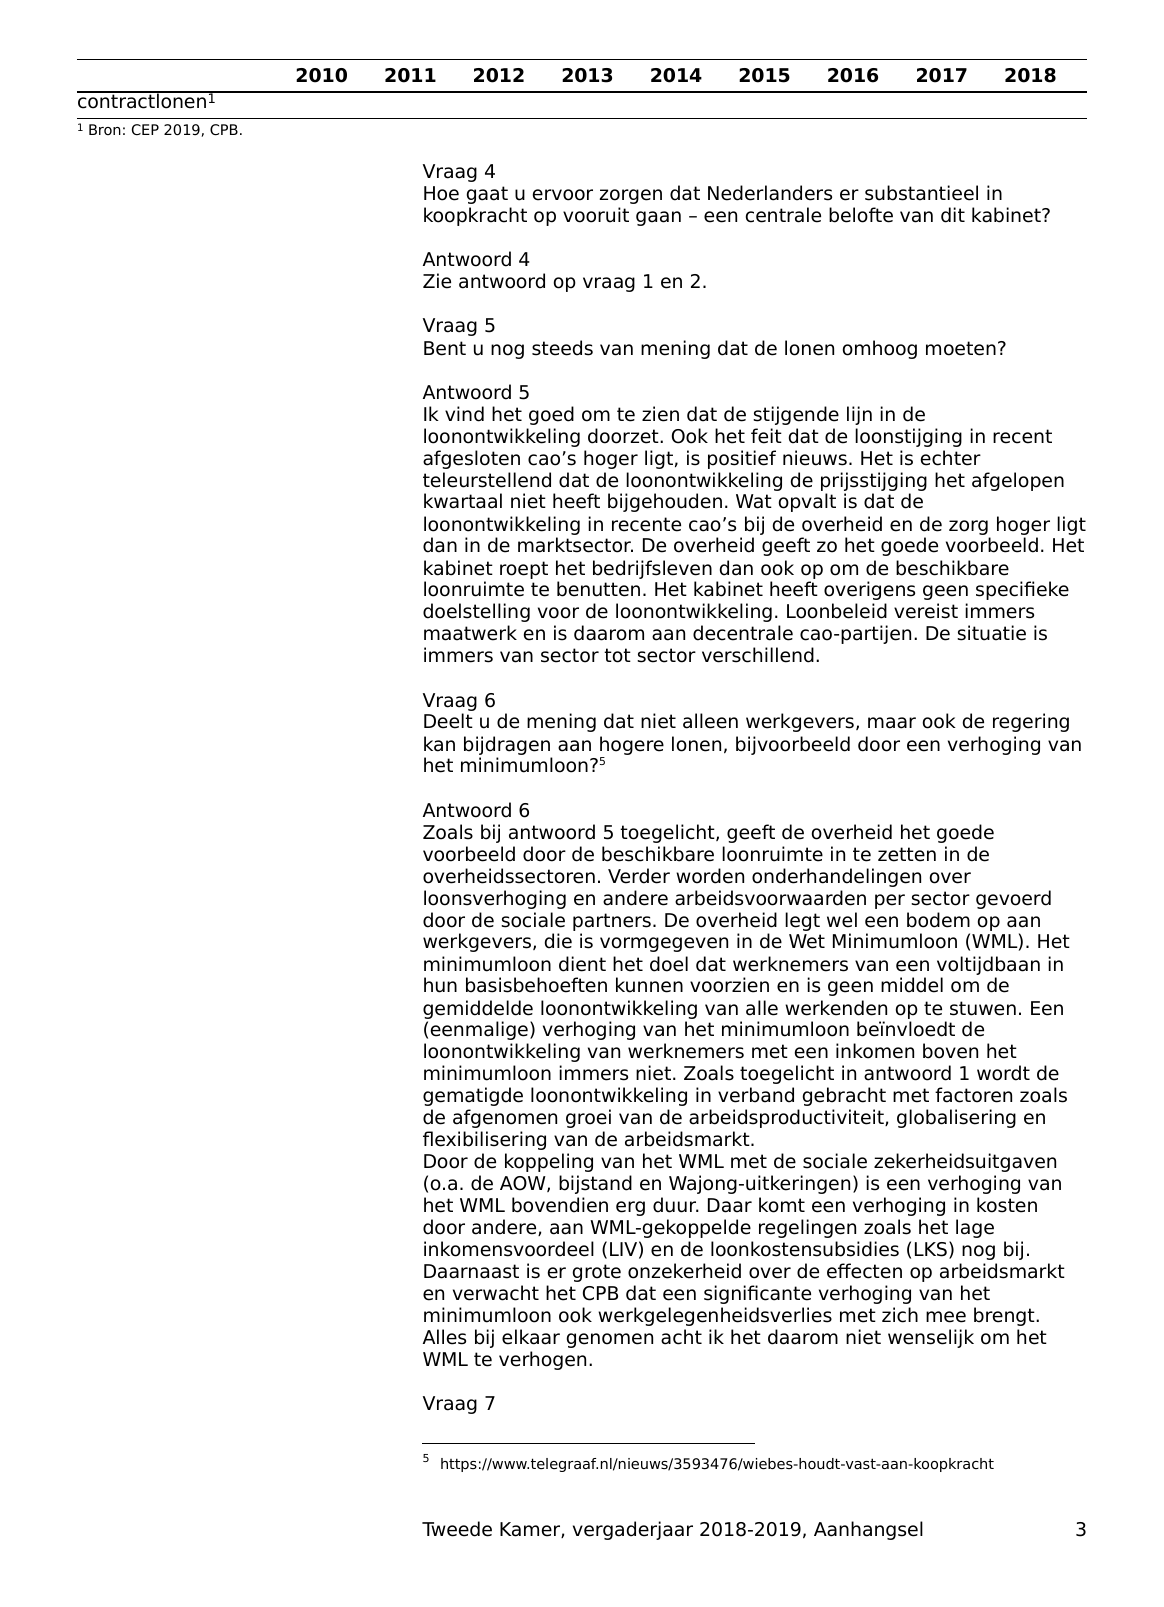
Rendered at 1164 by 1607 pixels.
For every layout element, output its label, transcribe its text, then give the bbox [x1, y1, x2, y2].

text Bent u nog steeds van mening dat de lonen omhoog moeten? [422, 337, 1087, 359]
table_cell [644, 93, 732, 118]
table_cell [732, 93, 821, 118]
text Antwoord 5 [422, 382, 1087, 403]
text Vraag 4 [422, 161, 1087, 183]
table_cell contractlonen1 [77, 93, 289, 118]
text Ik vind het goed om te zien dat de stijgende lijn in de loonontwikkeling doorzet. Ook het feit dat de loonstijging in recent afgesloten cao’s hoger ligt, is positief nieuws. Het is echter teleurstellend dat de loonontwikkeling de prijsstijging het afgelopen kwartaal niet heeft bijgehouden. Wat opvalt is dat de loonontwikkeling in recente cao’s bij de overheid en de zorg hoger ligt dan in de marktsector. De overheid geeft zo het goede voorbeeld. Het kabinet roept het bedrijfsleven dan ook op om de beschikbare loonruimte te benutten. Het kabinet heeft overigens geen specifieke doelstelling voor de loonontwikkeling. Loonbeleid vereist immers maatwerk en is daarom aan decentrale cao-partijen. De situatie is immers van sector tot sector verschillend. [422, 403, 1087, 667]
text Vraag 7 [422, 1393, 1087, 1415]
table_header 2011 [378, 60, 466, 91]
table_cell [378, 93, 466, 118]
table_header 2018 [998, 60, 1087, 91]
table_header 2016 [821, 60, 909, 91]
table_cell [998, 93, 1087, 118]
table_header 2010 [289, 60, 378, 91]
text Vraag 6 [422, 689, 1087, 711]
table_cell [466, 93, 555, 118]
table_header 2014 [644, 60, 732, 91]
text Vraag 5 [422, 315, 1087, 337]
text https://www.telegraaf.nl/nieuws/3593476/wiebes-houdt-vast-aan-koopkracht [422, 1452, 1087, 1474]
table_header 2017 [909, 60, 998, 91]
text Antwoord 6 [422, 799, 1087, 822]
table_header [77, 60, 289, 91]
table_header 2012 [466, 60, 555, 91]
table_cell [909, 93, 998, 118]
table_cell [555, 93, 644, 118]
table_cell [821, 93, 909, 118]
text Hoe gaat u ervoor zorgen dat Nederlanders er substantieel in koopkracht op vooruit gaan – een centrale belofte van dit kabinet? [422, 183, 1087, 227]
table_header 2013 [555, 60, 644, 91]
text Zie antwoord op vraag 1 en 2. [422, 271, 1087, 293]
text Antwoord 4 [422, 249, 1087, 271]
text Door de koppeling van het WML met de sociale zekerheidsuitgaven (o.a. de AOW, bijstand en Wajong-uitkeringen) is een verhoging van het WML bovendien erg duur. Daar komt een verhoging in kosten door andere, aan WML-gekoppelde regelingen zoals het lage inkomensvoordeel (LIV) en de loonkostensubsidies (LKS) nog bij. Daarnaast is er grote onzekerheid over de effecten op arbeidsmarkt en verwacht het CPB dat een significante verhoging van het minimumloon ook werkgelegenheidsverlies met zich mee brengt. Alles bij elkaar genomen acht ik het daarom niet wenselijk om het WML te verhogen. [422, 1151, 1087, 1371]
table_header 2015 [732, 60, 821, 91]
table_cell [289, 93, 378, 118]
table_cell 1 Bron: CEP 2019, CPB. [77, 119, 1087, 139]
text Deelt u de mening dat niet alleen werkgevers, maar ook de regering kan bijdragen aan hogere lonen, bijvoorbeeld door een verhoging van het minimumloon? [422, 711, 1087, 777]
text Zoals bij antwoord 5 toegelicht, geeft de overheid het goede voorbeeld door de beschikbare loonruimte in te zetten in de overheidssectoren. Verder worden onderhandelingen over loonsverhoging en andere arbeidsvoorwaarden per sector gevoerd door de sociale partners. De overheid legt wel een bodem op aan werkgevers, die is vormgegeven in de Wet Minimumloon (WML). Het minimumloon dient het doel dat werknemers van een voltijdbaan in hun basisbehoeften kunnen voorzien en is geen middel om de gemiddelde loonontwikkeling van alle werkenden op te stuwen. Een (eenmalige) verhoging van het minimumloon beïnvloedt de loonontwikkeling van werknemers met een inkomen boven het minimumloon immers niet. Zoals toegelicht in antwoord 1 wordt de gematigde loonontwikkeling in verband gebracht met factoren zoals de afgenomen groei van de arbeidsproductiviteit, globalisering en flexibilisering van de arbeidsmarkt. [422, 822, 1087, 1151]
